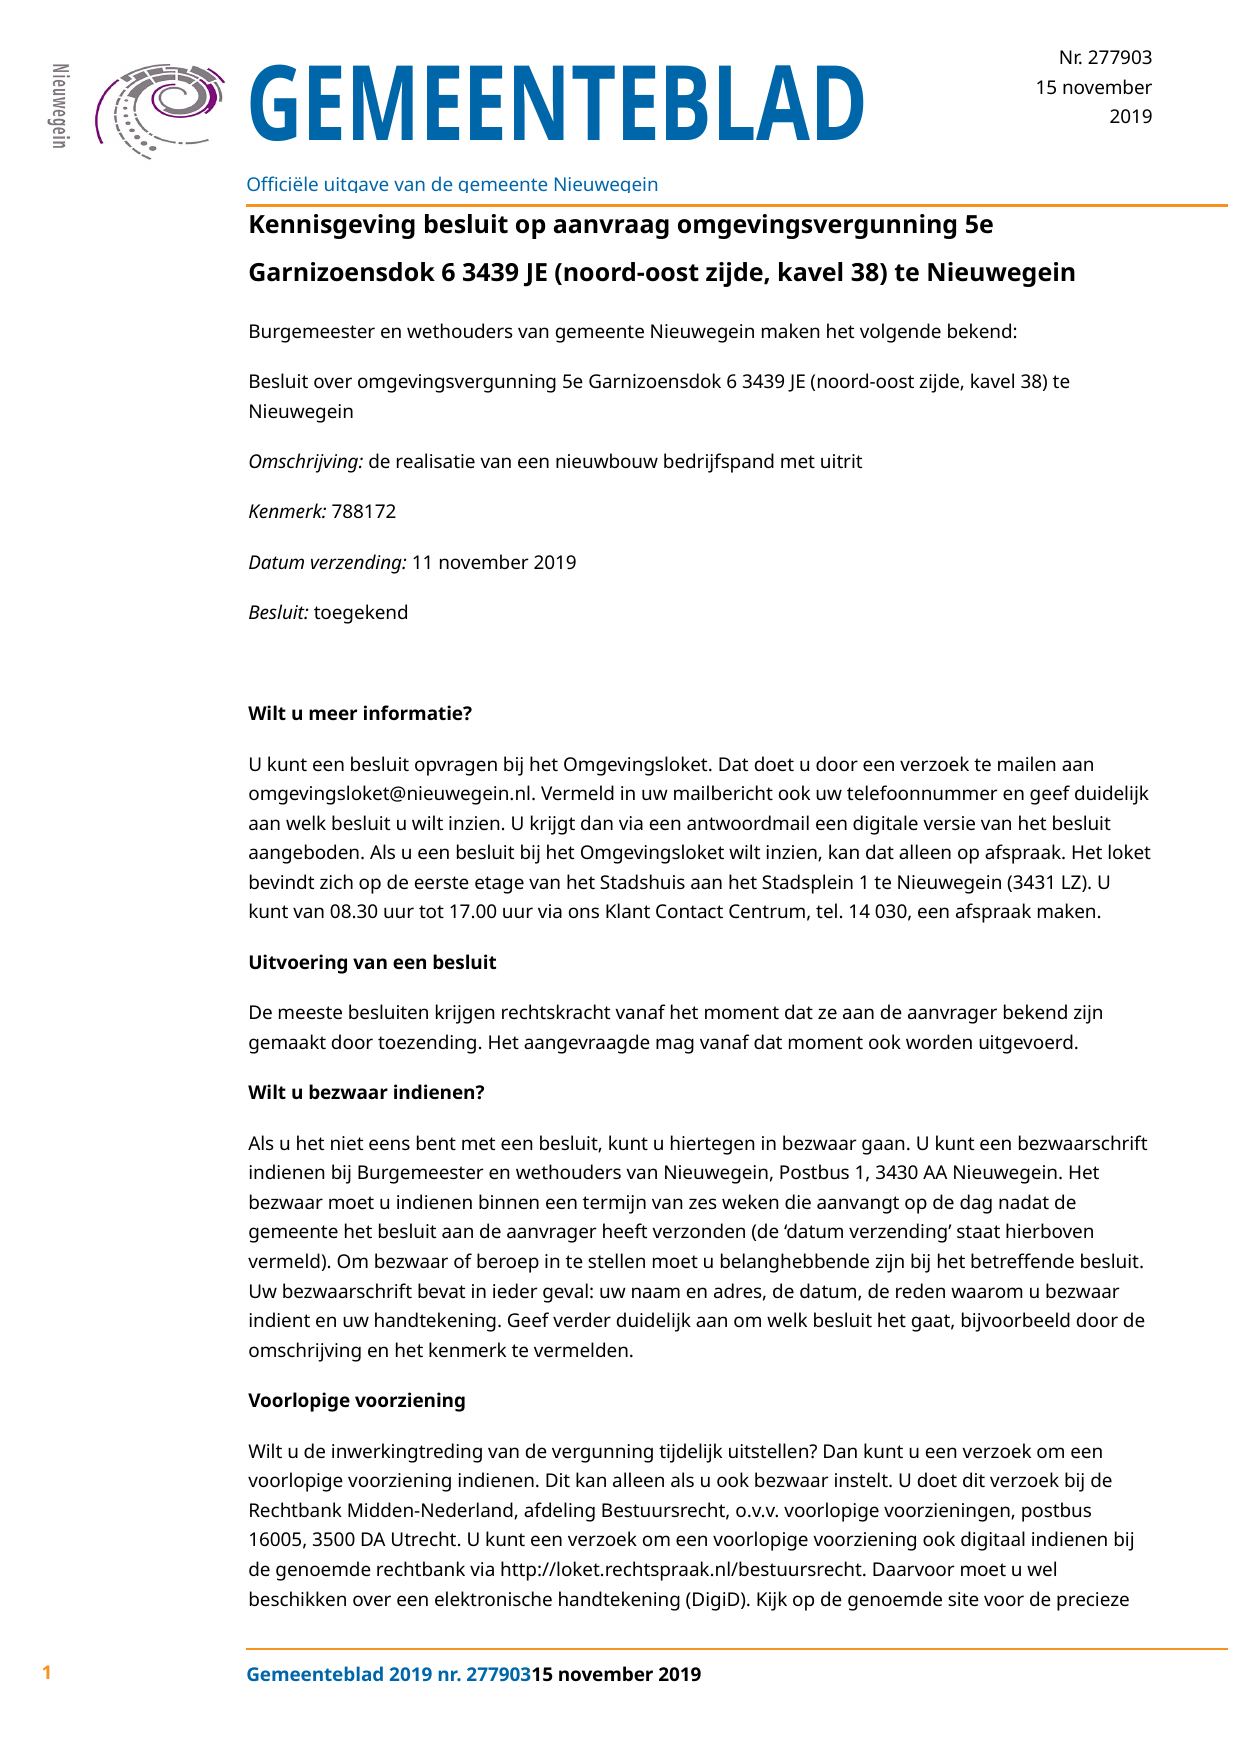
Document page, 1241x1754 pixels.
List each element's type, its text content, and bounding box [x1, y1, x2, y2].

text Wilt u meer informatie? [248, 700, 1152, 726]
text Besluit over omgevingsvergunning 5e Garnizoensdok 6 3439 JE (noord-oost zijde, kavel 38) te Nieuwegein [248, 368, 1152, 424]
text Omschrijving: de realisatie van een nieuwbouw bedrijfspand met uitrit [248, 448, 1152, 474]
text Datum verzending: 11 november 2019 [248, 549, 1152, 575]
text Kennisgeving besluit op aanvraag omgevingsvergunning 5e Garnizoensdok 6 3439 JE (noord-oost zijde, kavel 38) te Nieuwegein [248, 207, 1152, 288]
text Voorlopige voorziening [248, 1387, 1152, 1413]
text Burgemeester en wethouders van gemeente Nieuwegein maken het volgende bekend: [248, 318, 1152, 344]
picture [41, 47, 231, 172]
text Kenmerk: 788172 [248, 499, 1152, 524]
text Uitvoering van een besluit [248, 949, 1152, 975]
text Wilt u de inwerkingtreding van de vergunning tijdelijk uitstellen? Dan kunt u een verzoek om een voorlopige voorziening indienen. Dit kan alleen als u ook bezwaar instelt. U doet dit verzoek bij de Rechtbank Midden-Nederland, afdeling Bestuursrecht, o.v.v. voorlopige voorzieningen, postbus 16005, 3500 DA Utrecht. U kunt een verzoek om een voorlopige voorziening ook digitaal indienen bij de genoemde rechtbank via http://loket.rechtspraak.nl/bestuursrecht. Daarvoor moet u wel beschikken over een elektronische handtekening (DigiD). Kijk op de genoemde site voor de precieze [248, 1438, 1152, 1612]
text Wilt u bezwaar indienen? [248, 1079, 1152, 1105]
text De meeste besluiten krijgen rechtskracht vanaf het moment dat ze aan de aanvrager bekend zijn gemaakt door toezending. Het aangevraagde mag vanaf dat moment ook worden uitgevoerd. [248, 999, 1152, 1055]
text Besluit: toegekend [248, 599, 1152, 625]
text U kunt een besluit opvragen bij het Omgevingsloket. Dat doet u door een verzoek te mailen aan omgevingsloket@nieuwegein.nl. Vermeld in uw mailbericht ook uw telefoonnummer en geef duidelijk aan welk besluit u wilt inzien. U krijgt dan via een antwoordmail een digitale versie van het besluit aangeboden. Als u een besluit bij het Omgevingsloket wilt inzien, kan dat alleen op afspraak. Het loket bevindt zich op de eerste etage van het Stadshuis aan het Stadsplein 1 te Nieuwegein (3431 LZ). U kunt van 08.30 uur tot 17.00 uur via ons Klant Contact Centrum, tel. 14 030, een afspraak maken. [248, 751, 1152, 924]
text Als u het niet eens bent met een besluit, kunt u hiertegen in bezwaar gaan. U kunt een bezwaarschrift indienen bij Burgemeester en wethouders van Nieuwegein, Postbus 1, 3430 AA Nieuwegein. Het bezwaar moet u indienen binnen een termijn van zes weken die aanvangt op de dag nadat de gemeente het besluit aan de aanvrager heeft verzonden (de ‘datum verzending’ staat hierboven vermeld). Om bezwaar of beroep in te stellen moet u belanghebbende zijn bij het betreffende besluit. Uw bezwaarschrift bevat in ieder geval: uw naam en adres, de datum, de reden waarom u bezwaar indient en uw handtekening. Geef verder duidelijk aan om welk besluit het gaat, bijvoorbeeld door de omschrijving en het kenmerk te vermelden. [248, 1130, 1152, 1363]
